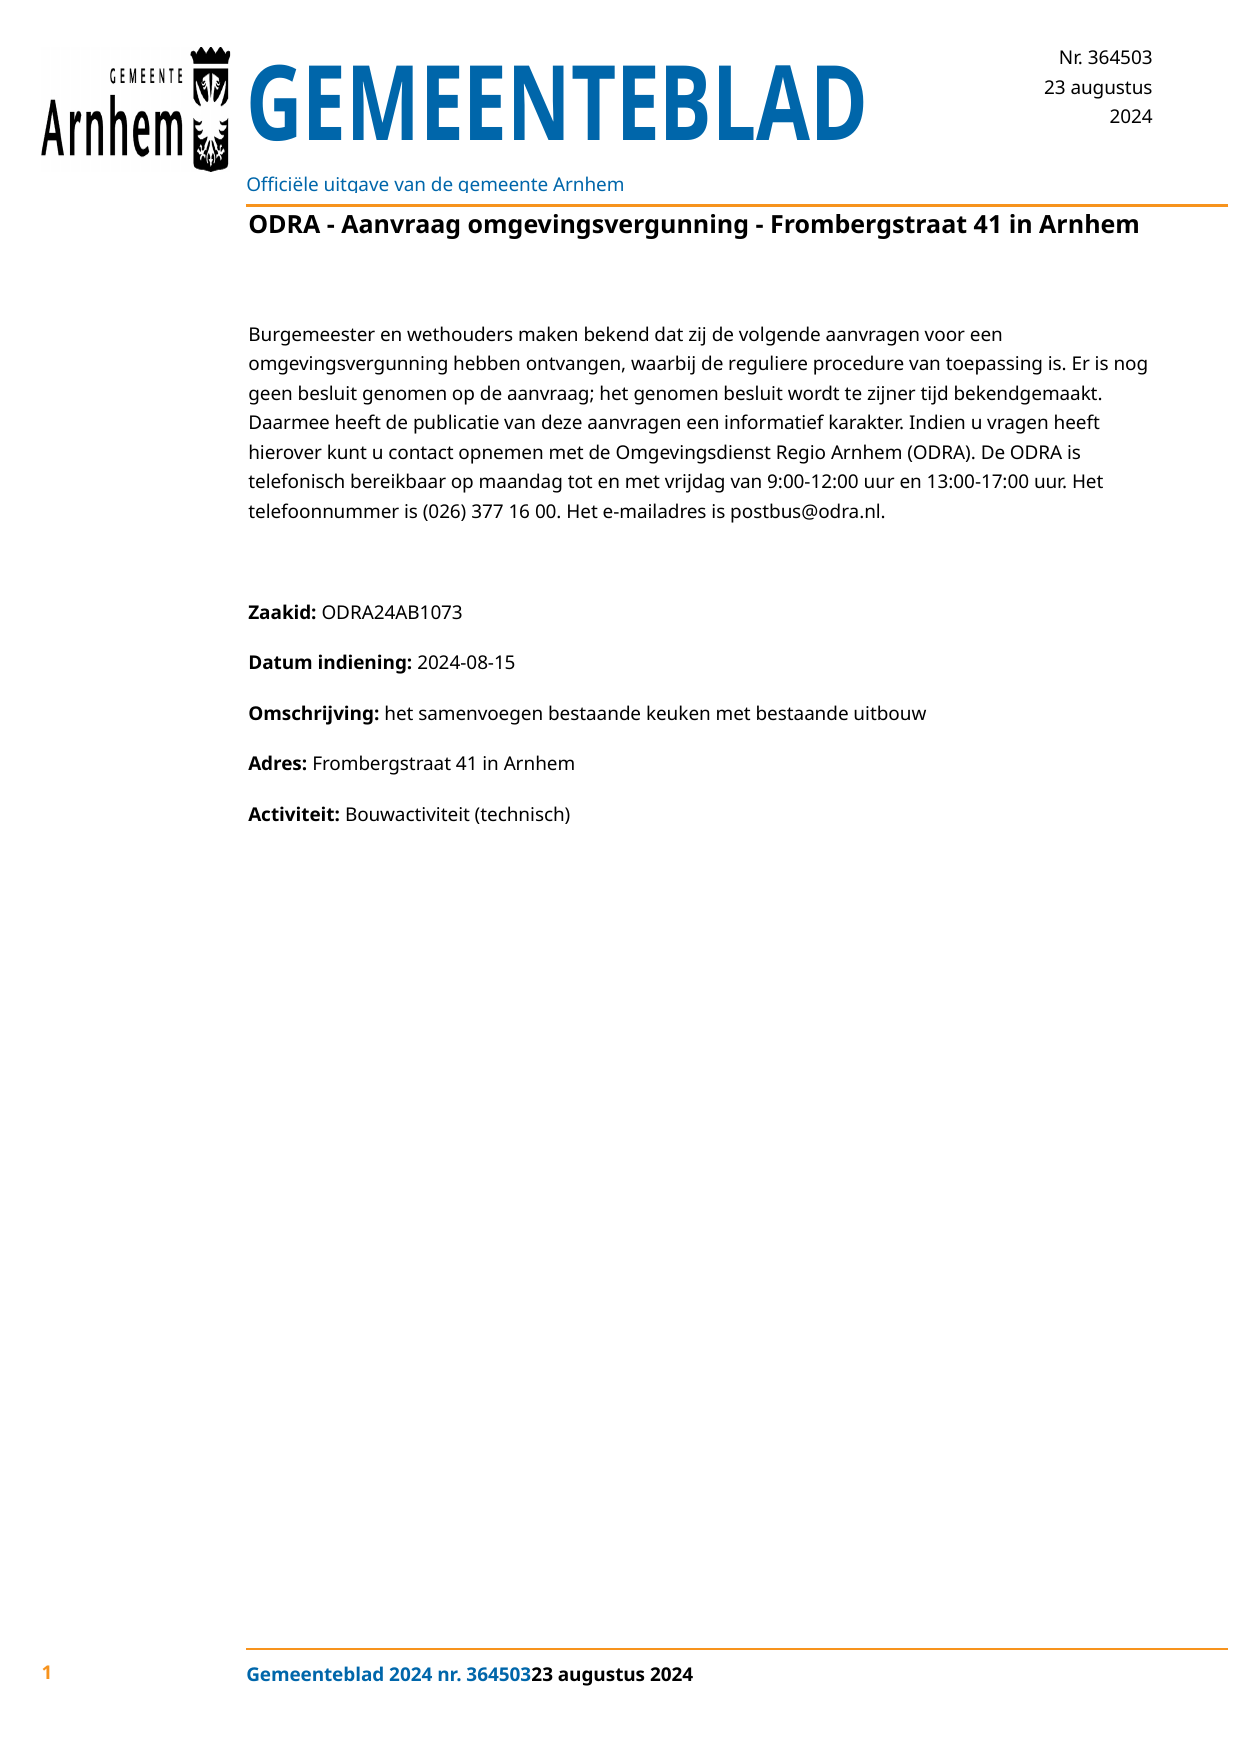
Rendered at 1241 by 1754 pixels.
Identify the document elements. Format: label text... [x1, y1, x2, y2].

text Activiteit: Bouwactiviteit (technisch) [248, 801, 1152, 826]
text Datum indiening: 2024-08-15 [248, 649, 1152, 675]
text Adres: Frombergstraat 41 in Arnhem [248, 750, 1152, 776]
text Omschrijving: het samenvoegen bestaande keuken met bestaande uitbouw [248, 700, 1152, 726]
text ODRA - Aanvraag omgevingsvergunning - Frombergstraat 41 in Arnhem [248, 207, 1152, 241]
picture [41, 47, 231, 172]
text Burgemeester en wethouders maken bekend dat zij de volgende aanvragen voor een omgevingsvergunning hebben ontvangen, waarbij de reguliere procedure van toepassing is. Er is nog geen besluit genomen op de aanvraag; het genomen besluit wordt te zijner tijd bekendgemaakt. Daarmee heeft de publicatie van deze aanvragen een informatief karakter. Indien u vragen heeft hierover kunt u contact opnemen met de Omgevingsdienst Regio Arnhem (ODRA). De ODRA is telefonisch bereikbaar op maandag tot en met vrijdag van 9:00-12:00 uur en 13:00-17:00 uur. Het telefoonnummer is (026) 377 16 00. Het e-mailadres is postbus@odra.nl. [248, 321, 1152, 524]
text Zaakid: ODRA24AB1073 [248, 599, 1152, 625]
